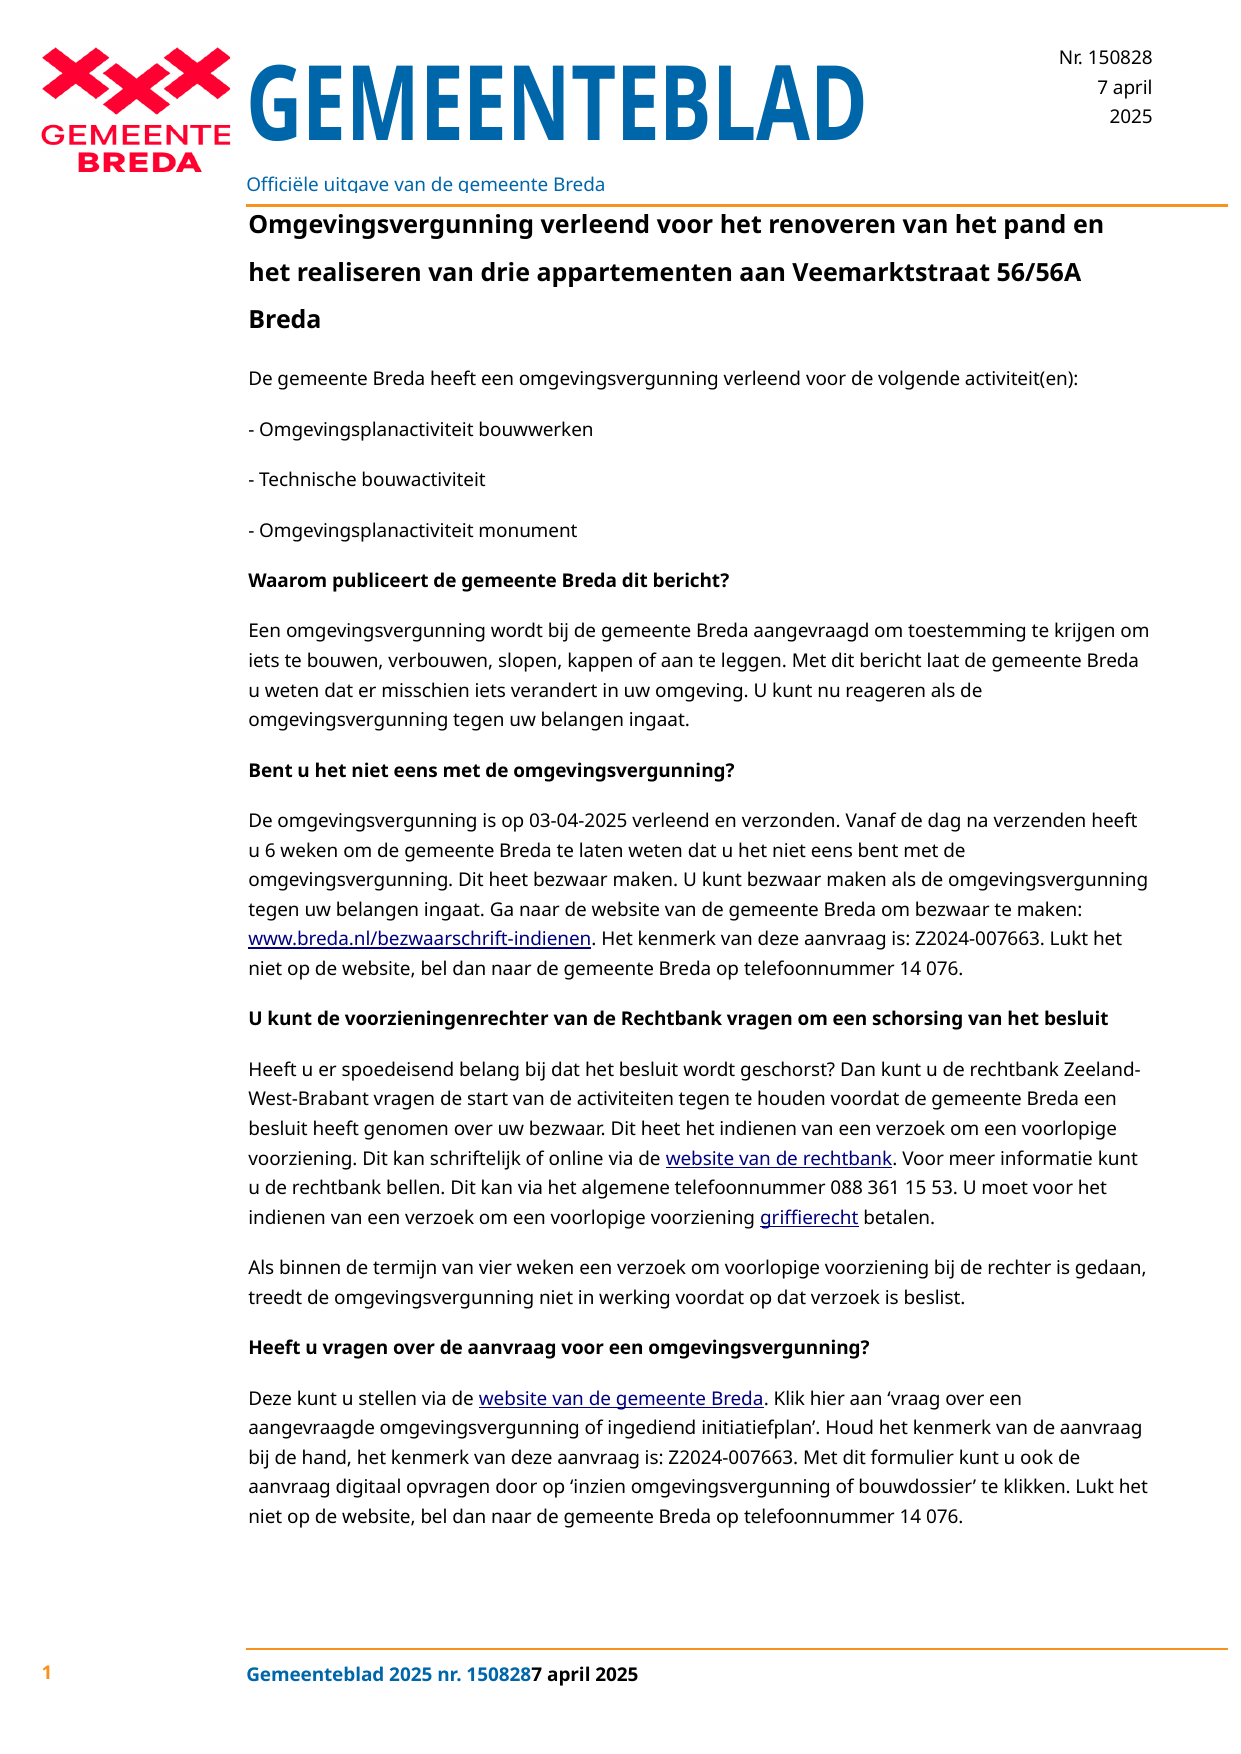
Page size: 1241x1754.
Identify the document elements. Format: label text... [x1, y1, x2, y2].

text Omgevingsvergunning verleend voor het renoveren van het pand en het realiseren van drie appartementen aan Veemarktstraat 56/56A Breda [248, 207, 1152, 336]
text Heeft u vragen over de aanvraag voor een omgevingsvergunning? [248, 1334, 1152, 1360]
text Deze kunt u stellen via de website van de gemeente Breda. Klik hier aan ‘vraag over een aangevraagde omgevingsvergunning of ingediend initiatiefplan’. Houd het kenmerk van de aanvraag bij de hand, het kenmerk van deze aanvraag is: Z2024-007663. Met dit formulier kunt u ook de aanvraag digitaal opvragen door op ‘inzien omgevingsvergunning of bouwdossier’ te klikken. Lukt het niet op de website, bel dan naar de gemeente Breda op telefoonnummer 14 076. [248, 1385, 1152, 1529]
picture [41, 47, 231, 172]
text Een omgevingsvergunning wordt bij de gemeente Breda aangevraagd om toestemming te krijgen om iets te bouwen, verbouwen, slopen, kappen of aan te leggen. Met dit bericht laat de gemeente Breda u weten dat er misschien iets verandert in uw omgeving. U kunt nu reageren als de omgevingsvergunning tegen uw belangen ingaat. [248, 618, 1152, 732]
text - Technische bouwactiviteit [248, 466, 1152, 492]
text Als binnen de termijn van vier weken een verzoek om voorlopige voorziening bij de rechter is gedaan, treedt de omgevingsvergunning niet in werking voordat op dat verzoek is beslist. [248, 1254, 1152, 1309]
text - Omgevingsplanactiviteit bouwwerken [248, 416, 1152, 442]
text Bent u het niet eens met de omgevingsvergunning? [248, 757, 1152, 782]
text De gemeente Breda heeft een omgevingsvergunning verleend voor de volgende activiteit(en): [248, 366, 1152, 391]
text Waarom publiceert de gemeente Breda dit bericht? [248, 567, 1152, 593]
text - Omgevingsplanactiviteit monument [248, 517, 1152, 542]
text U kunt de voorzieningenrechter van de Rechtbank vragen om een schorsing van het besluit [248, 1006, 1152, 1031]
text Heeft u er spoedeisend belang bij dat het besluit wordt geschorst? Dan kunt u de rechtbank Zeeland-West-Brabant vragen de start van de activiteiten tegen te houden voordat de gemeente Breda een besluit heeft genomen over uw bezwaar. Dit heet het indienen van een verzoek om een voorlopige voorziening. Dit kan schriftelijk of online via de website van de rechtbank. Voor meer informatie kunt u de rechtbank bellen. Dit kan via het algemene telefoonnummer 088 361 15 53. U moet voor het indienen van een verzoek om een voorlopige voorziening griffierecht betalen. [248, 1056, 1152, 1229]
text De omgevingsvergunning is op 03-04-2025 verleend en verzonden. Vanaf de dag na verzenden heeft u 6 weken om de gemeente Breda te laten weten dat u het niet eens bent met de omgevingsvergunning. Dit heet bezwaar maken. U kunt bezwaar maken als de omgevingsvergunning tegen uw belangen ingaat. Ga naar de website van de gemeente Breda om bezwaar te maken: www.breda.nl/bezwaarschrift-indienen. Het kenmerk van deze aanvraag is: Z2024-007663. Lukt het niet op de website, bel dan naar de gemeente Breda op telefoonnummer 14 076. [248, 807, 1152, 981]
